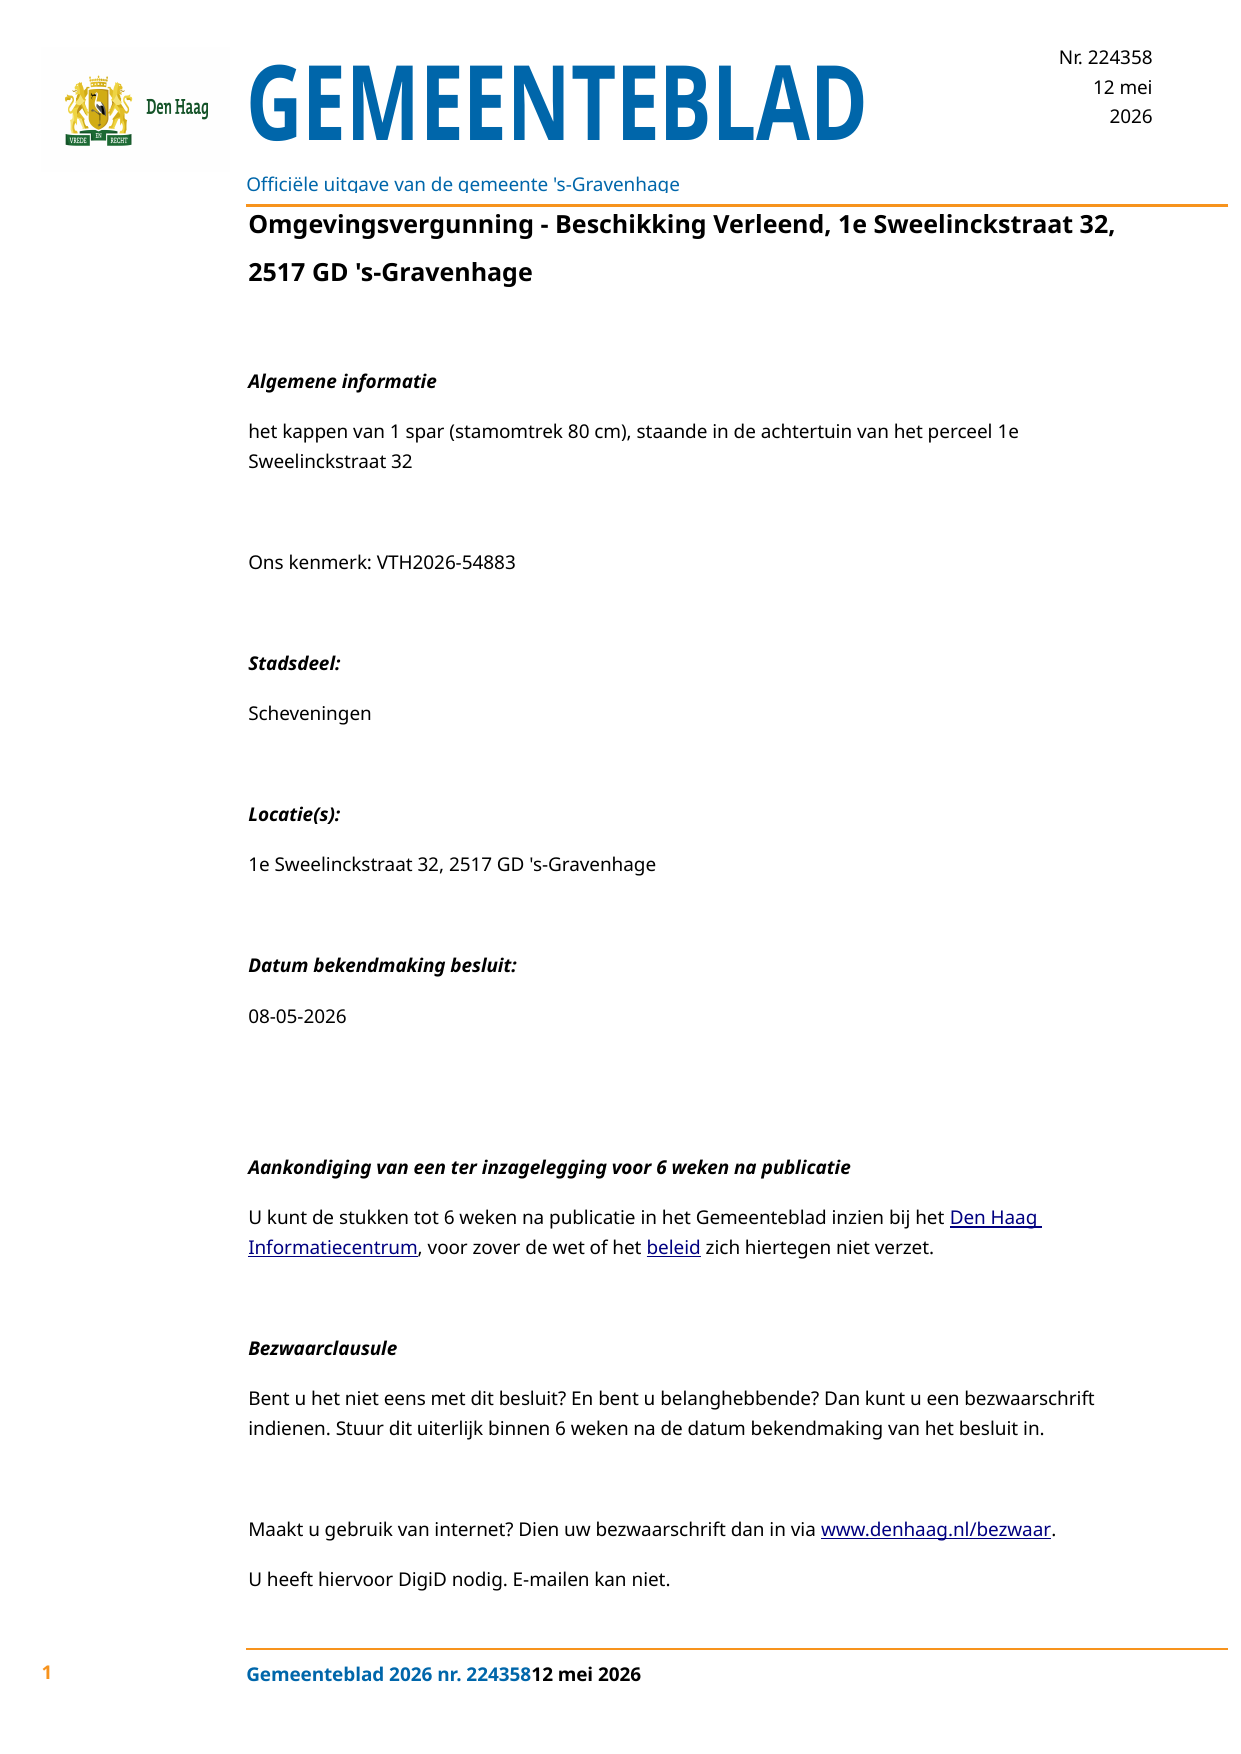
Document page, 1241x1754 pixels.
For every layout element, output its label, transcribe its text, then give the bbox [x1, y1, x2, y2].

text Bezwaarclausule [248, 1335, 1152, 1361]
text Maakt u gebruik van internet? Dien uw bezwaarschrift dan in via www.denhaag.nl/bezwaar. [248, 1516, 1152, 1542]
text Aankondiging van een ter inzagelegging voor 6 weken na publicatie [248, 1154, 1152, 1180]
text 08-05-2026 [248, 1003, 1152, 1029]
text Stadsdeel: [248, 650, 1152, 676]
text het kappen van 1 spar (stamomtrek 80 cm), staande in de achtertuin van het perceel 1e Sweelinckstraat 32 [248, 419, 1152, 474]
text U kunt de stukken tot 6 weken na publicatie in het Gemeenteblad inzien bij het Den Haag Informatiecentrum, voor zover de wet of het beleid zich hiertegen niet verzet. [248, 1204, 1152, 1260]
text Locatie(s): [248, 801, 1152, 827]
text Bent u het niet eens met dit besluit? En bent u belanghebbende? Dan kunt u een bezwaarschrift indienen. Stuur dit uiterlijk binnen 6 weken na de datum bekendmaking van het besluit in. [248, 1385, 1152, 1441]
text U heeft hiervoor DigiD nodig. E-mailen kan niet. [248, 1566, 1152, 1592]
text 1e Sweelinckstraat 32, 2517 GD 's-Gravenhage [248, 852, 1152, 877]
text Omgevingsvergunning - Beschikking Verleend, 1e Sweelinckstraat 32, 2517 GD 's-Gravenhage [248, 207, 1152, 288]
text Algemene informatie [248, 368, 1152, 394]
text Datum bekendmaking besluit: [248, 952, 1152, 978]
picture [41, 47, 231, 172]
text Scheveningen [248, 700, 1152, 726]
text Ons kenmerk: VTH2026-54883 [248, 549, 1152, 575]
